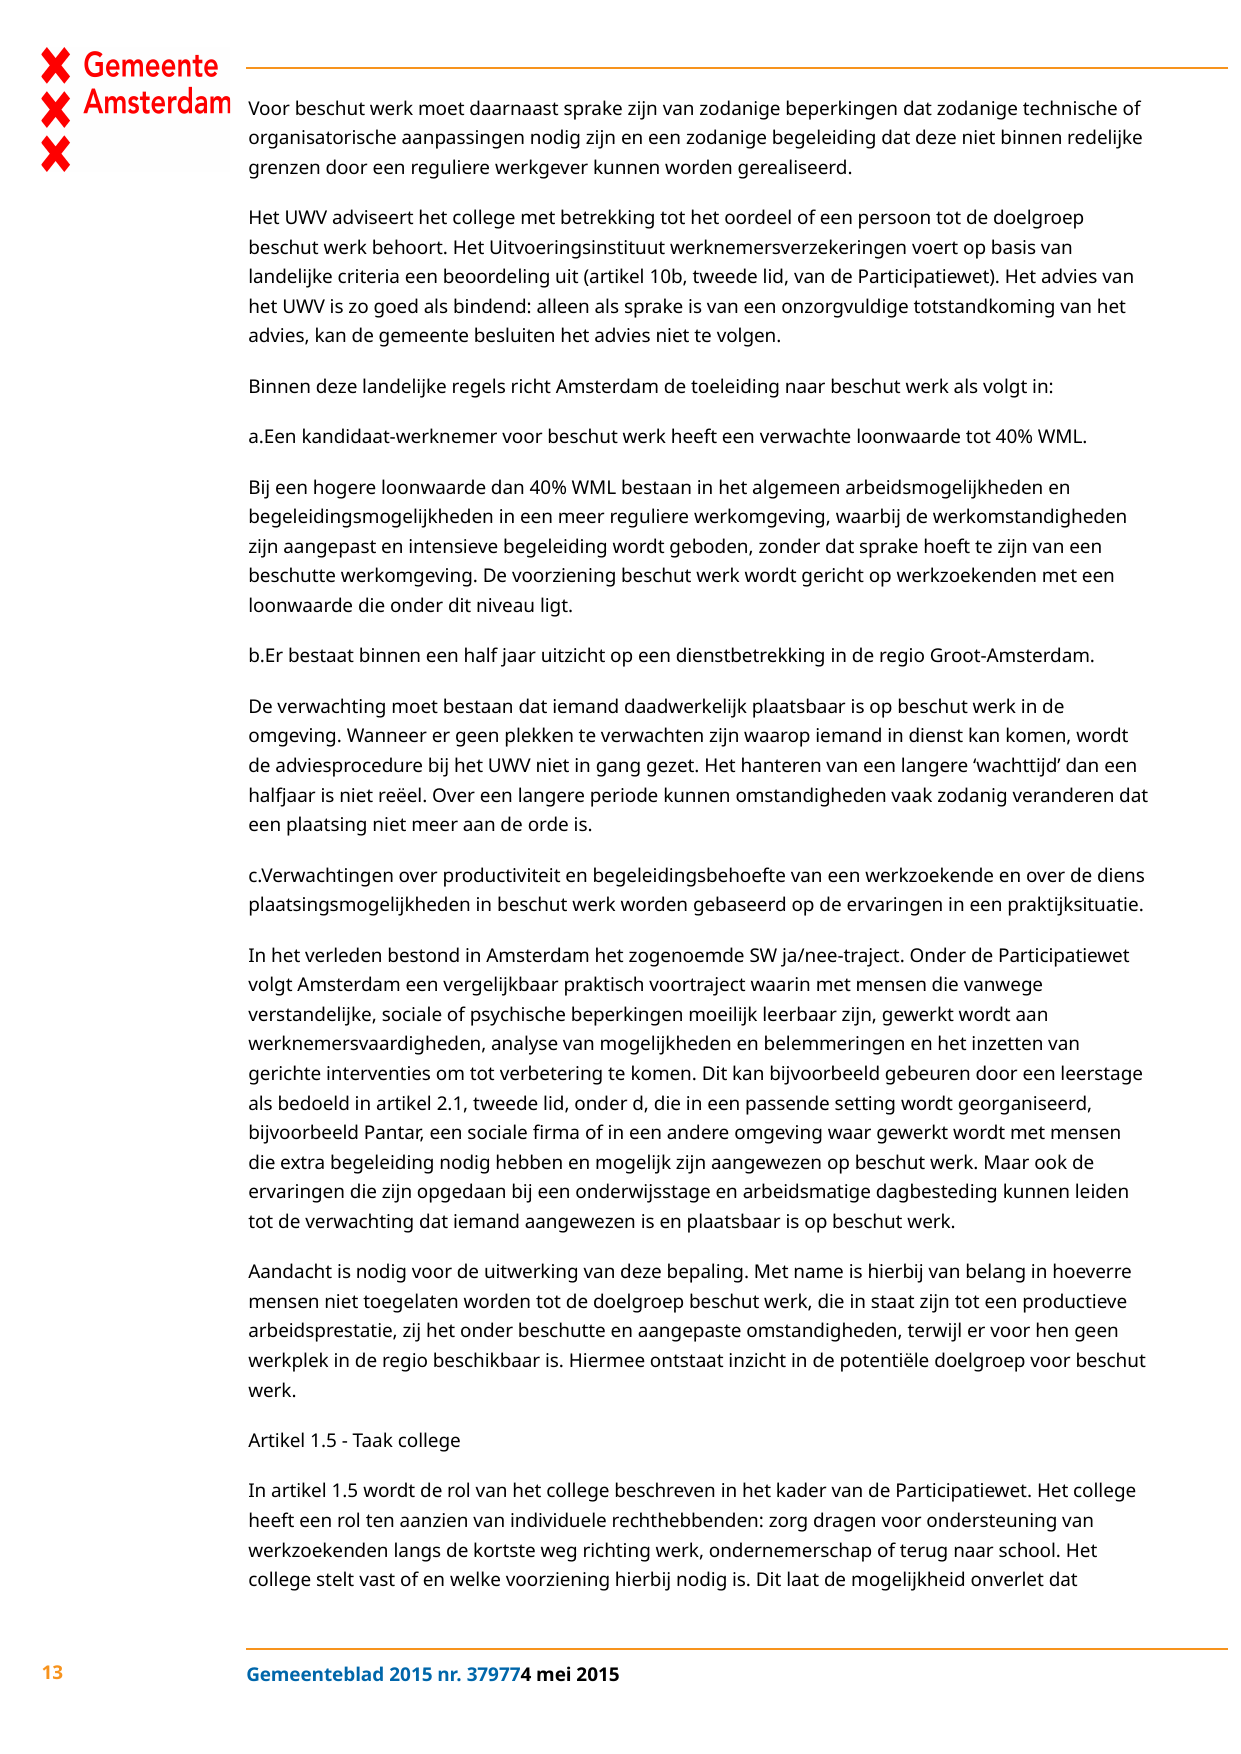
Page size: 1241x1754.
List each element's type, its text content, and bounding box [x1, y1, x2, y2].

picture [41, 47, 231, 172]
text Bij een hogere loonwaarde dan 40% WML bestaan in het algemeen arbeidsmogelijkheden en begeleidingsmogelijkheden in een meer reguliere werkomgeving, waarbij de werkomstandigheden zijn aangepast en intensieve begeleiding wordt geboden, zonder dat sprake hoeft te zijn van een beschutte werkomgeving. De voorziening beschut werk wordt gericht op werkzoekenden met een loonwaarde die onder dit niveau ligt. [248, 474, 1152, 618]
text In artikel 1.5 wordt de rol van het college beschreven in het kader van de Participatiewet. Het college heeft een rol ten aanzien van individuele rechthebbenden: zorg dragen voor ondersteuning van werkzoekenden langs de kortste weg richting werk, ondernemerschap of terug naar school. Het college stelt vast of en welke voorziening hierbij nodig is. Dit laat de mogelijkheid onverlet dat [248, 1478, 1152, 1592]
text Binnen deze landelijke regels richt Amsterdam de toeleiding naar beschut werk als volgt in: [248, 373, 1152, 399]
text Voor beschut werk moet daarnaast sprake zijn van zodanige beperkingen dat zodanige technische of organisatorische aanpassingen nodig zijn en een zodanige begeleiding dat deze niet binnen redelijke grenzen door een reguliere werkgever kunnen worden gerealiseerd. [248, 95, 1152, 180]
text De verwachting moet bestaan dat iemand daadwerkelijk plaatsbaar is op beschut werk in de omgeving. Wanneer er geen plekken te verwachten zijn waarop iemand in dienst kan komen, wordt de adviesprocedure bij het UWV niet in gang gezet. Het hanteren van een langere ‘wachttijd’ dan een halfjaar is niet reëel. Over een langere periode kunnen omstandigheden vaak zodanig veranderen dat een plaatsing niet meer aan de orde is. [248, 693, 1152, 837]
text Aandacht is nodig voor de uitwerking van deze bepaling. Met name is hierbij van belang in hoeverre mensen niet toegelaten worden tot de doelgroep beschut werk, die in staat zijn tot een productieve arbeidsprestatie, zij het onder beschutte en aangepaste omstandigheden, terwijl er voor hen geen werkplek in de regio beschikbaar is. Hiermee ontstaat inzicht in de potentiële doelgroep voor beschut werk. [248, 1258, 1152, 1403]
text Het UWV adviseert het college met betrekking tot het oordeel of een persoon tot de doelgroep beschut werk behoort. Het Uitvoeringsinstituut werknemersverzekeringen voert op basis van landelijke criteria een beoordeling uit (artikel 10b, tweede lid, van de Participatiewet). Het advies van het UWV is zo goed als bindend: alleen als sprake is van een onzorgvuldige totstandkoming van het advies, kan de gemeente besluiten het advies niet te volgen. [248, 204, 1152, 348]
text c.Verwachtingen over productiviteit en begeleidingsbehoefte van een werkzoekende en over de diens plaatsingsmogelijkheden in beschut werk worden gebaseerd op de ervaringen in een praktijksituatie. [248, 862, 1152, 917]
text In het verleden bestond in Amsterdam het zogenoemde SW ja/nee-traject. Onder de Participatiewet volgt Amsterdam een vergelijkbaar praktisch voortraject waarin met mensen die vanwege verstandelijke, sociale of psychische beperkingen moeilijk leerbaar zijn, gewerkt wordt aan werknemersvaardigheden, analyse van mogelijkheden en belemmeringen en het inzetten van gerichte interventies om tot verbetering te komen. Dit kan bijvoorbeeld gebeuren door een leerstage als bedoeld in artikel 2.1, tweede lid, onder d, die in een passende setting wordt georganiseerd, bijvoorbeeld Pantar, een sociale firma of in een andere omgeving waar gewerkt wordt met mensen die extra begeleiding nodig hebben en mogelijk zijn aangewezen op beschut werk. Maar ook de ervaringen die zijn opgedaan bij een onderwijsstage en arbeidsmatige dagbesteding kunnen leiden tot de verwachting dat iemand aangewezen is en plaatsbaar is op beschut werk. [248, 942, 1152, 1234]
text b.Er bestaat binnen een half jaar uitzicht op een dienstbetrekking in de regio Groot-Amsterdam. [248, 643, 1152, 668]
text Artikel 1.5 - Taak college [248, 1427, 1152, 1453]
text a.Een kandidaat-werknemer voor beschut werk heeft een verwachte loonwaarde tot 40% WML. [248, 423, 1152, 449]
